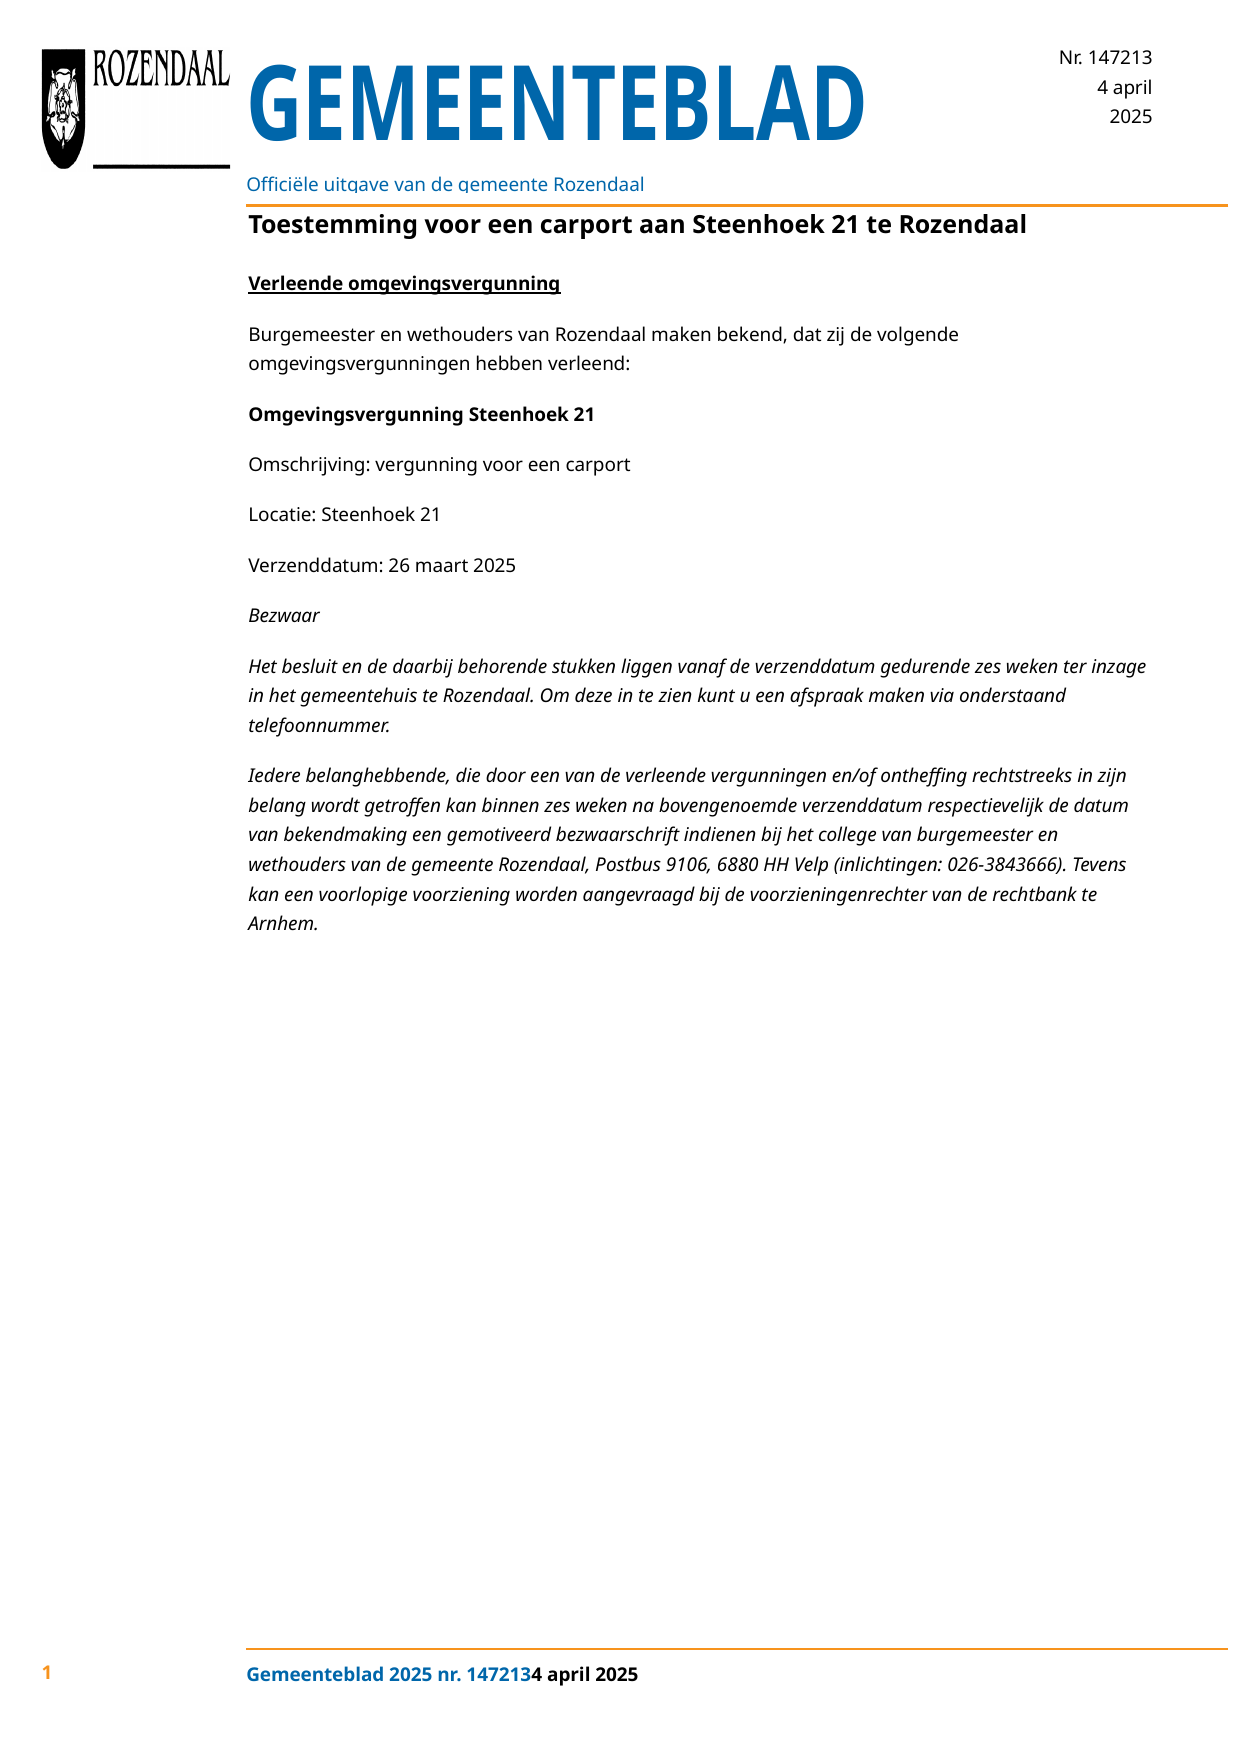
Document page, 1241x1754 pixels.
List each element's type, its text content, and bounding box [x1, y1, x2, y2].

text Bezwaar [248, 602, 1152, 628]
text Verzenddatum: 26 maart 2025 [248, 552, 1152, 578]
picture [41, 47, 231, 172]
text Burgemeester en wethouders van Rozendaal maken bekend, dat zij de volgende omgevingsvergunningen hebben verleend: [248, 321, 1152, 376]
text Iedere belanghebbende, die door een van de verleende vergunningen en/of ontheffing rechtstreeks in zijn belang wordt getroffen kan binnen zes weken na bovengenoemde verzenddatum respectievelijk de datum van bekendmaking een gemotiveerd bezwaarschrift indienen bij het college van burgemeester en wethouders van de gemeente Rozendaal, Postbus 9106, 6880 HH Velp (inlichtingen: 026-3843666). Tevens kan een voorlopige voorziening worden aangevraagd bij de voorzieningenrechter van de rechtbank te Arnhem. [248, 762, 1152, 936]
text Locatie: Steenhoek 21 [248, 502, 1152, 527]
text Toestemming voor een carport aan Steenhoek 21 te Rozendaal [248, 207, 1152, 241]
text Het besluit en de daarbij behorende stukken liggen vanaf de verzenddatum gedurende zes weken ter inzage in het gemeentehuis te Rozendaal. Om deze in te zien kunt u een afspraak maken via onderstaand telefoonnummer. [248, 653, 1152, 738]
text Omschrijving: vergunning voor een carport [248, 451, 1152, 477]
text Verleende omgevingsvergunning [248, 270, 1152, 296]
text Omgevingsvergunning Steenhoek 21 [248, 401, 1152, 426]
